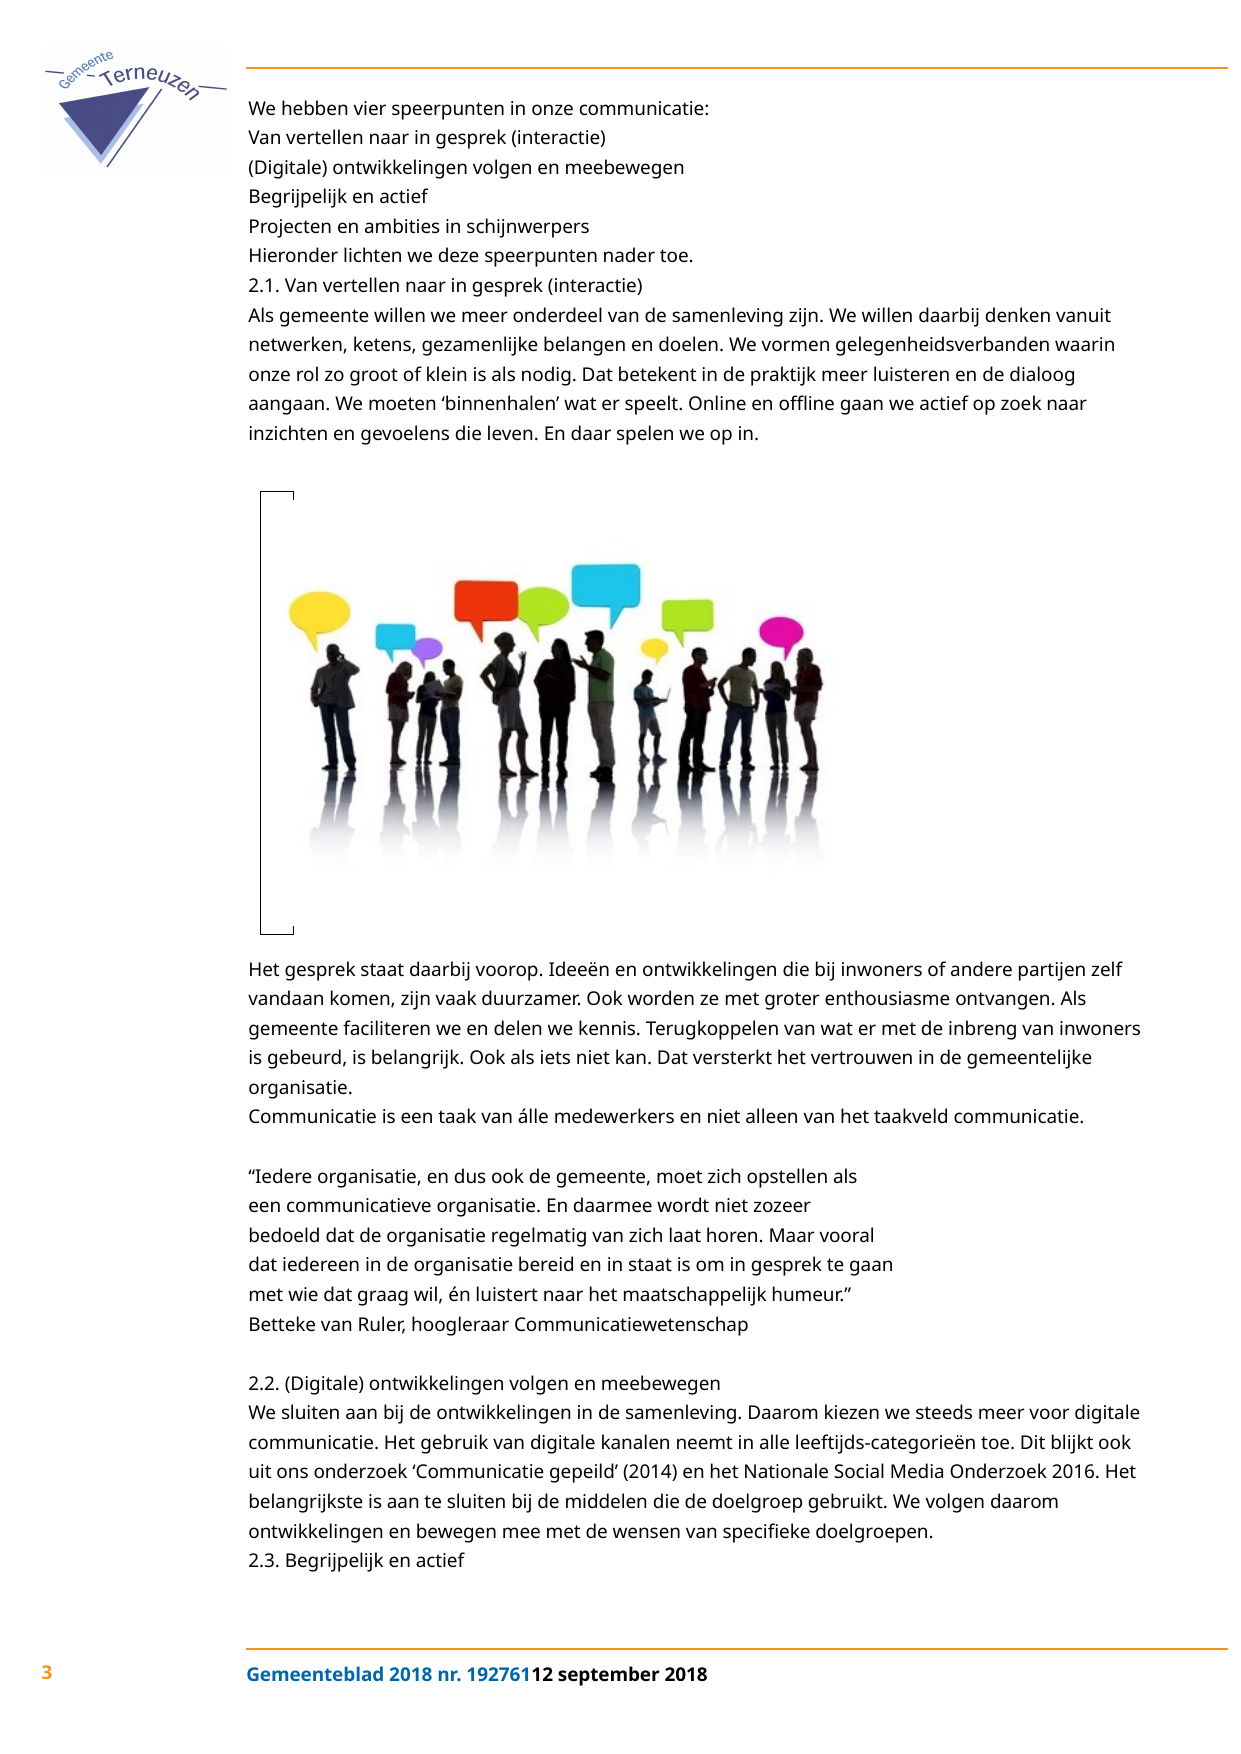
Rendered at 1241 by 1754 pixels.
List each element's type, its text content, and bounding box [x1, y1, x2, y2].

text bedoeld dat de organisatie regelmatig van zich laat horen. Maar vooral [248, 1222, 1152, 1248]
text Het gesprek staat daarbij voorop. Ideeën en ontwikkelingen die bij inwoners of andere partijen zelf vandaan komen, zijn vaak duurzamer. Ook worden ze met groter enthousiasme ontvangen. Als gemeente faciliteren we en delen we kennis. Terugkoppelen van wat er met de inbreng van inwoners is gebeurd, is belangrijk. Ook als iets niet kan. Dat versterkt het vertrouwen in de gemeentelijke organisatie. [248, 956, 1152, 1100]
picture [268, 500, 860, 926]
text met wie dat graag wil, én luistert naar het maatschappelijk humeur.” [248, 1281, 1152, 1307]
text 2.2. (Digitale) ontwikkelingen volgen en meebewegen [248, 1370, 1152, 1396]
text “Iedere organisatie, en dus ook de gemeente, moet zich opstellen als [248, 1163, 1152, 1188]
text We sluiten aan bij de ontwikkelingen in de samenleving. Daarom kiezen we steeds meer voor digitale communicatie. Het gebruik van digitale kanalen neemt in alle leeftijds-categorieën toe. Dit blijkt ook uit ons onderzoek ‘Communicatie gepeild’ (2014) en het Nationale Social Media Onderzoek 2016. Het belangrijkste is aan te sluiten bij de middelen die de doelgroep gebruikt. We volgen daarom ontwikkelingen en bewegen mee met de wensen van specifieke doelgroepen. [248, 1399, 1152, 1543]
text een communicatieve organisatie. En daarmee wordt niet zozeer [248, 1192, 1152, 1218]
text (Digitale) ontwikkelingen volgen en meebewegen [248, 154, 1152, 180]
text 2.1. Van vertellen naar in gesprek (interactie) [248, 272, 1152, 298]
text We hebben vier speerpunten in onze communicatie: [248, 95, 1152, 121]
text Als gemeente willen we meer onderdeel van de samenleving zijn. We willen daarbij denken vanuit netwerken, ketens, gezamenlijke belangen en doelen. We vormen gelegenheidsverbanden waarin onze rol zo groot of klein is als nodig. Dat betekent in de praktijk meer luisteren en de dialoog aangaan. We moeten ‘binnenhalen’ wat er speelt. Online en offline gaan we actief op zoek naar inzichten en gevoelens die leven. En daar spelen we op in. [248, 302, 1152, 446]
text Van vertellen naar in gesprek (interactie) [248, 124, 1152, 150]
text Betteke van Ruler, hoogleraar Communicatiewetenschap [248, 1311, 1152, 1336]
text Communicatie is een taak van álle medewerkers en niet alleen van het taakveld communicatie. [248, 1104, 1152, 1129]
text 2.3. Begrijpelijk en actief [248, 1547, 1152, 1573]
text Projecten en ambities in schijnwerpers [248, 213, 1152, 239]
text dat iedereen in de organisatie bereid en in staat is om in gesprek te gaan [248, 1252, 1152, 1277]
picture [41, 47, 231, 172]
text Hieronder lichten we deze speerpunten nader toe. [248, 243, 1152, 268]
text Begrijpelijk en actief [248, 183, 1152, 209]
